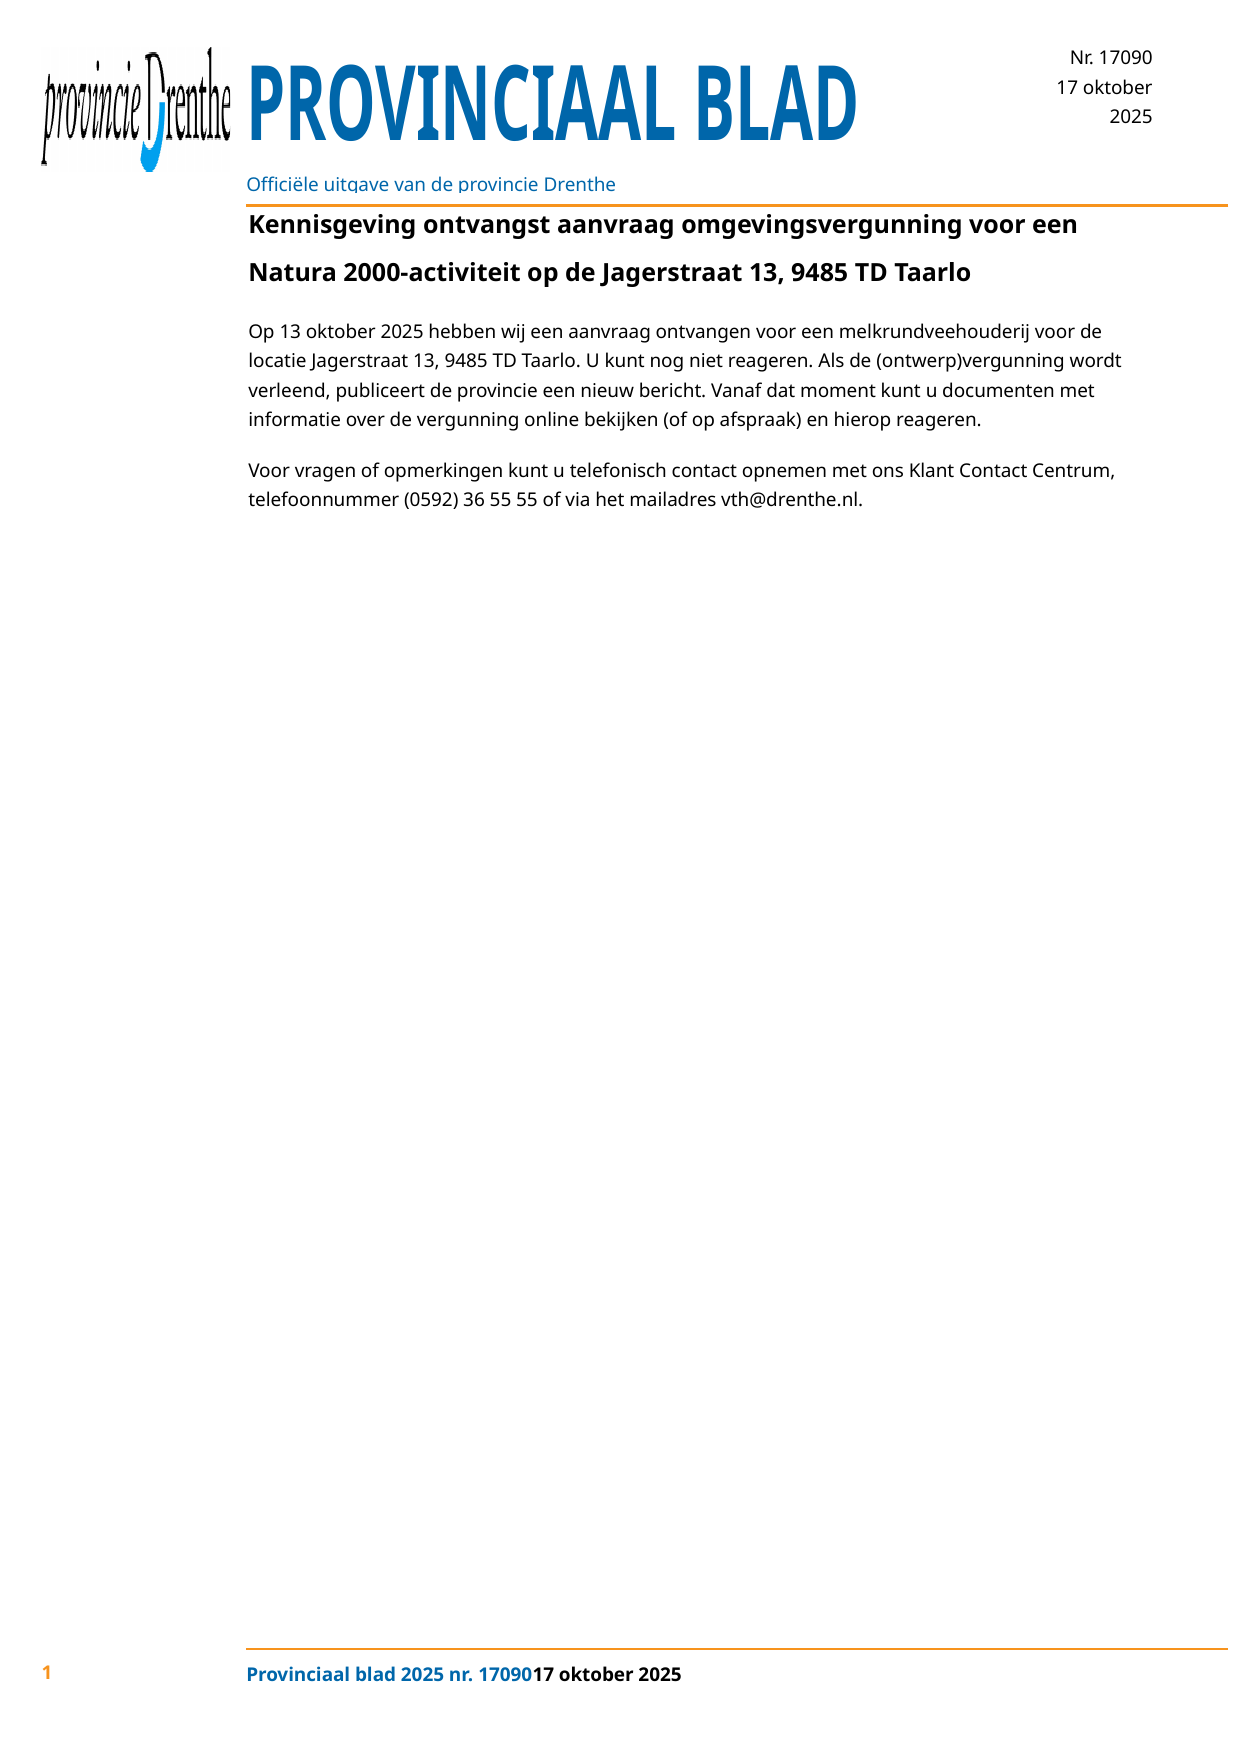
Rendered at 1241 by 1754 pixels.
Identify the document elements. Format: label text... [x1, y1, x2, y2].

text Op 13 oktober 2025 hebben wij een aanvraag ontvangen voor een melkrundveehouderij voor de locatie Jagerstraat 13, 9485 TD Taarlo. U kunt nog niet reageren. Als de (ontwerp)vergunning wordt verleend, publiceert de provincie een nieuw bericht. Vanaf dat moment kunt u documenten met informatie over de vergunning online bekijken (of op afspraak) en hierop reageren. [248, 318, 1152, 432]
text Kennisgeving ontvangst aanvraag omgevingsvergunning voor een Natura 2000-activiteit op de Jagerstraat 13, 9485 TD Taarlo [248, 207, 1152, 288]
text Voor vragen of opmerkingen kunt u telefonisch contact opnemen met ons Klant Contact Centrum, telefoonnummer (0592) 36 55 55 of via het mailadres vth@drenthe.nl. [248, 457, 1152, 512]
picture [41, 47, 231, 172]
